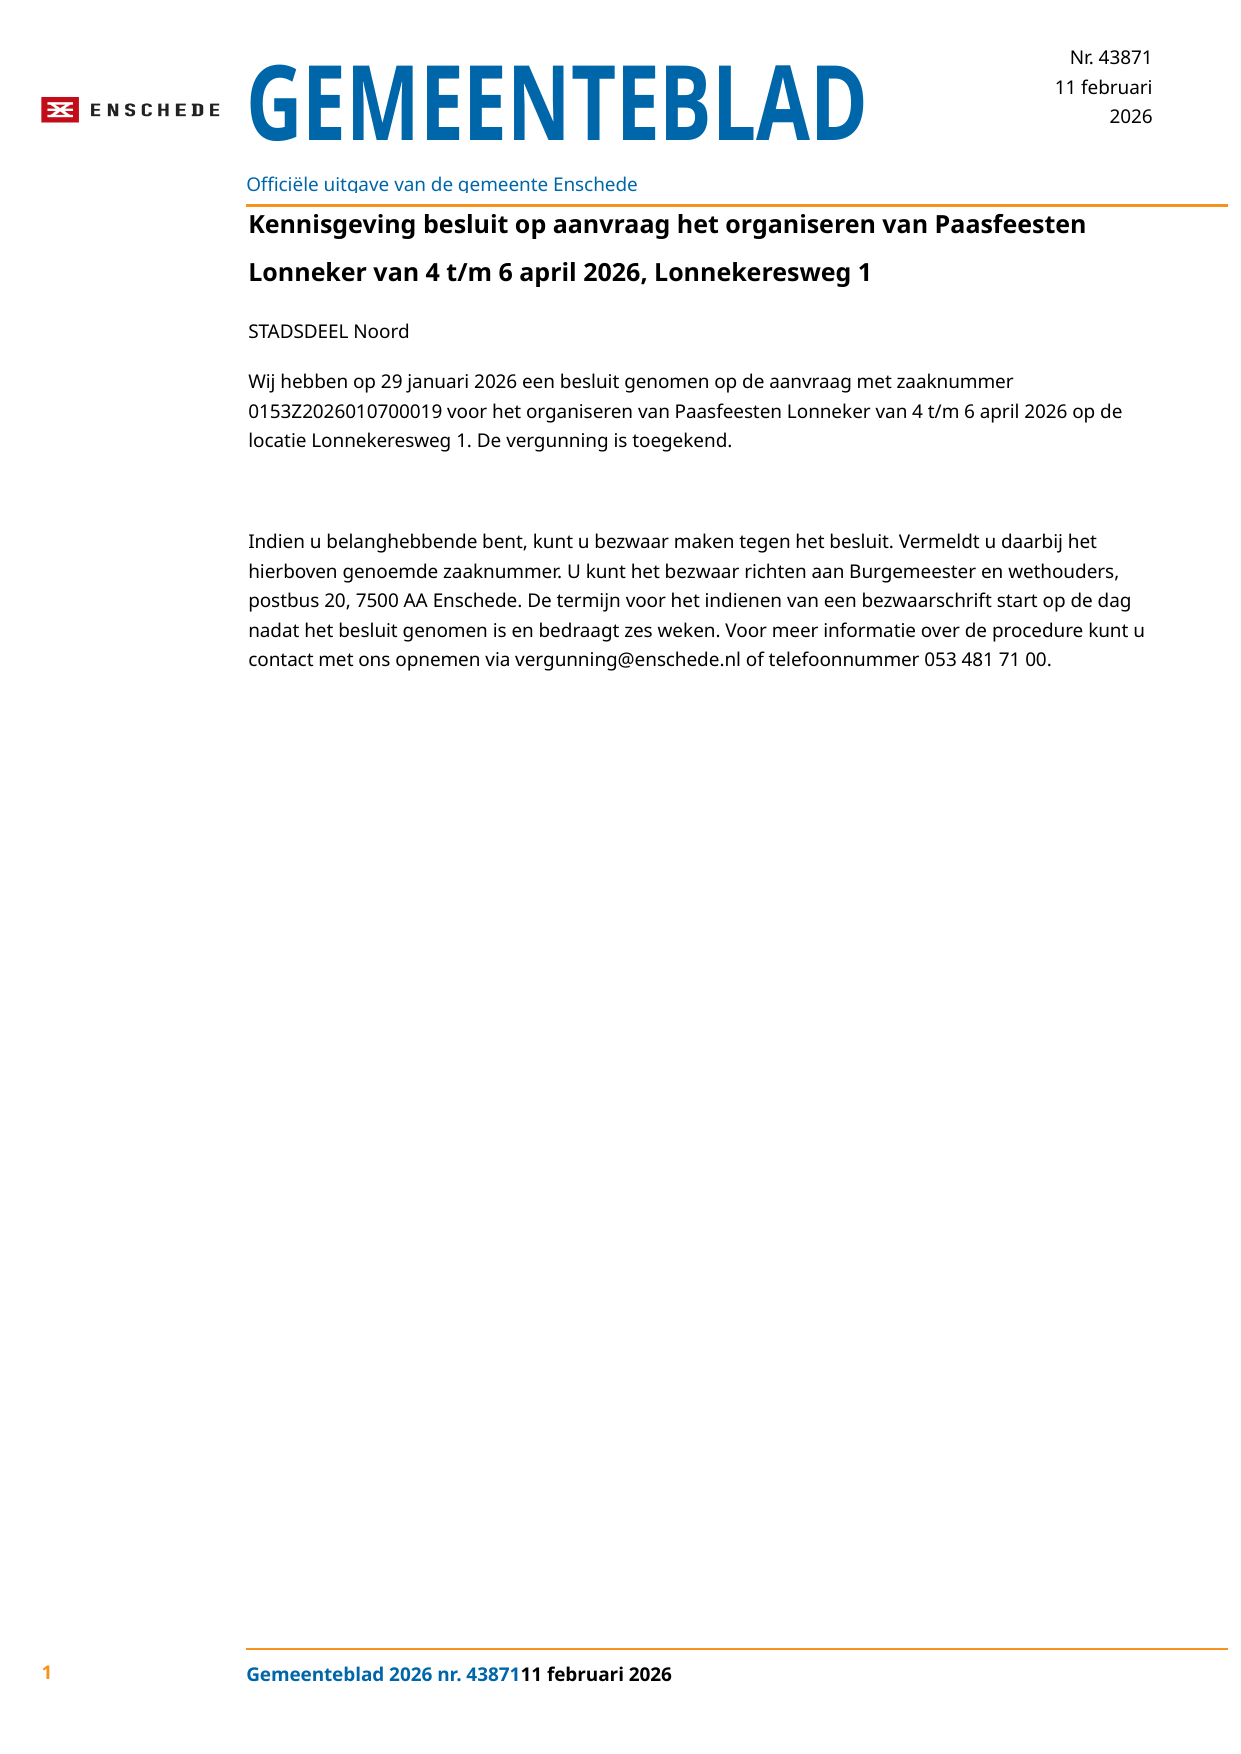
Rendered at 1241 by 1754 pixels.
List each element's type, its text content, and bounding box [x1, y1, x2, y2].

text STADSDEEL Noord [248, 318, 1152, 344]
text Indien u belanghebbende bent, kunt u bezwaar maken tegen het besluit. Vermeldt u daarbij het hierboven genoemde zaaknummer. U kunt het bezwaar richten aan Burgemeester en wethouders, postbus 20, 7500 AA Enschede. De termijn voor het indienen van een bezwaarschrift start op de dag nadat het besluit genomen is en bedraagt zes weken. Voor meer informatie over de procedure kunt u contact met ons opnemen via vergunning@enschede.nl of telefoonnummer 053 481 71 00. [248, 528, 1152, 672]
picture [41, 47, 231, 172]
text Kennisgeving besluit op aanvraag het organiseren van Paasfeesten Lonneker van 4 t/m 6 april 2026, Lonnekeresweg 1 [248, 207, 1152, 288]
text Wij hebben op 29 januari 2026 een besluit genomen op de aanvraag met zaaknummer 0153Z2026010700019 voor het organiseren van Paasfeesten Lonneker van 4 t/m 6 april 2026 op de locatie Lonnekeresweg 1. De vergunning is toegekend. [248, 368, 1152, 453]
